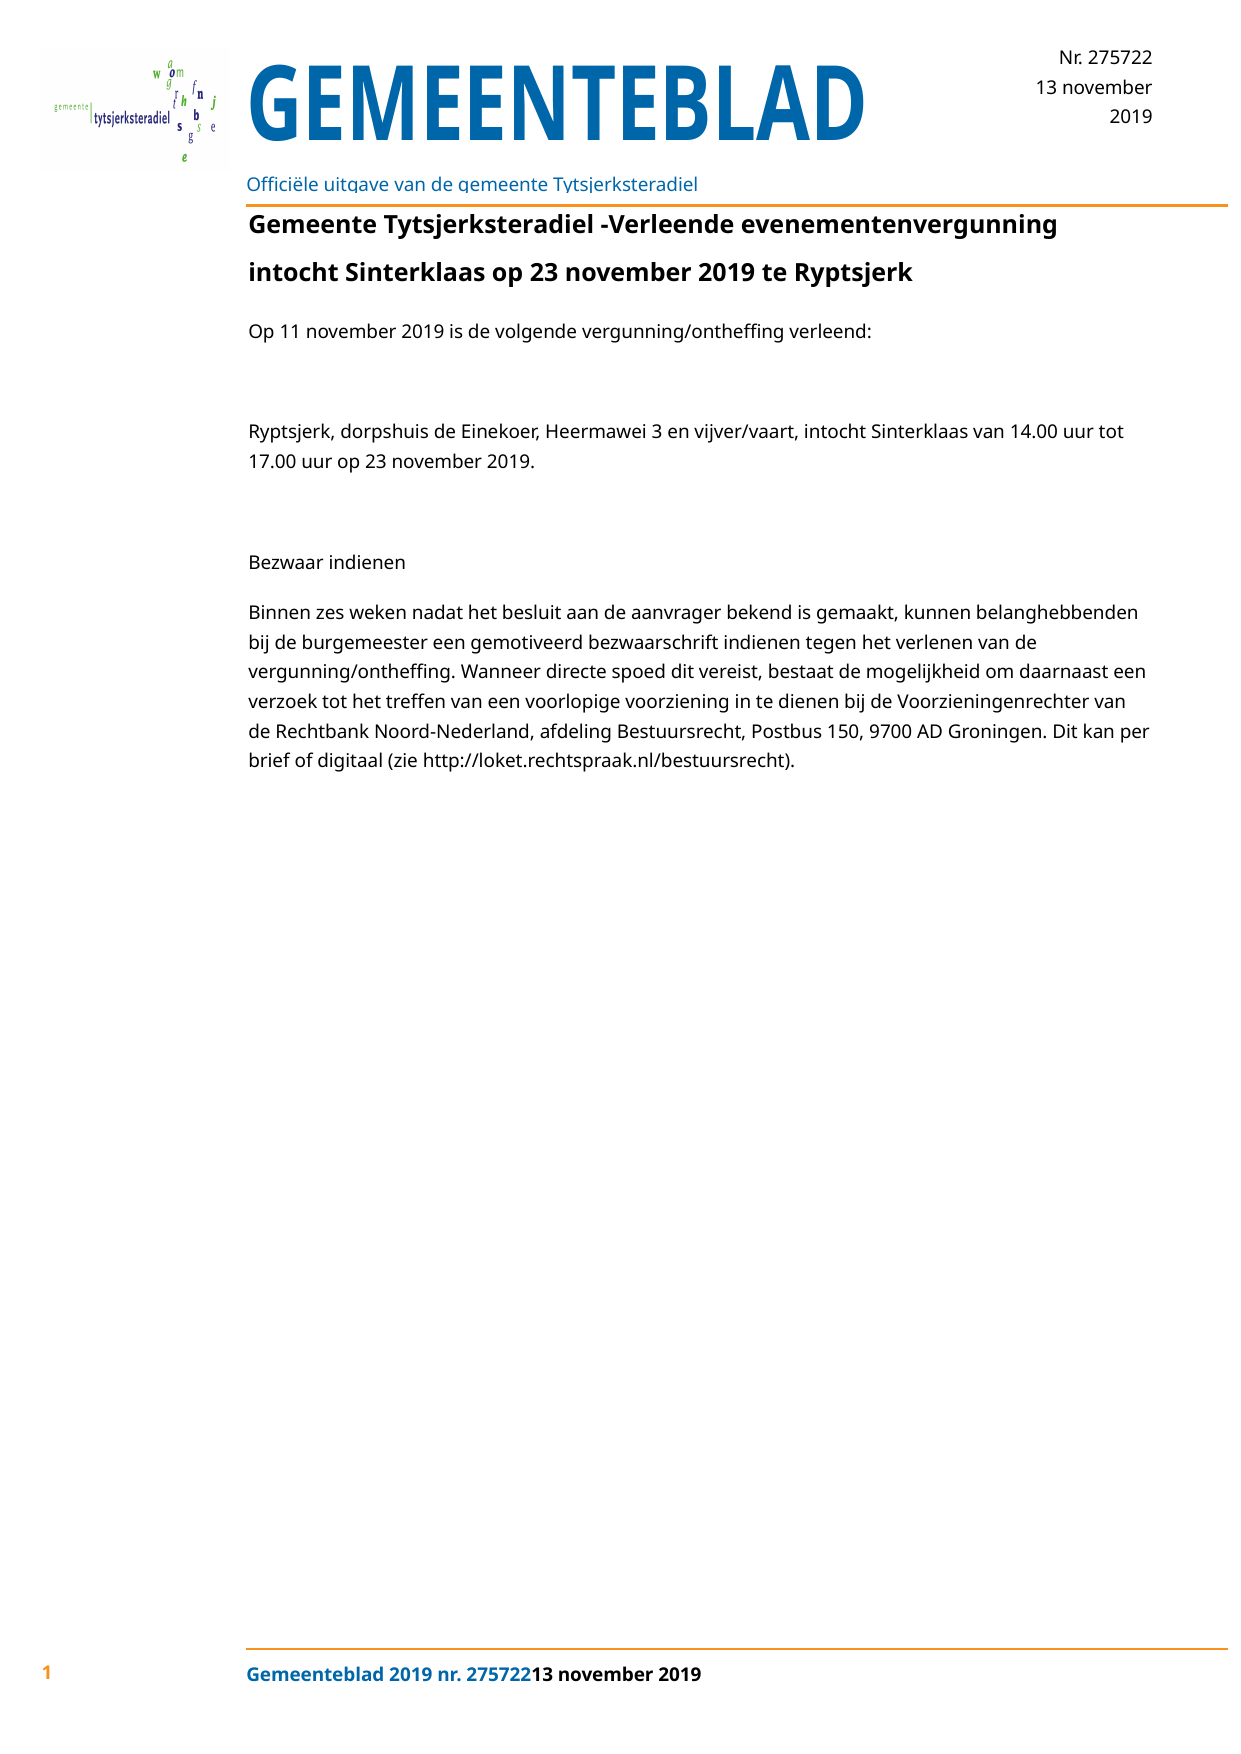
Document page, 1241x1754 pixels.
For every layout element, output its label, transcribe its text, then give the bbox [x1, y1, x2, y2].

text Binnen zes weken nadat het besluit aan de aanvrager bekend is gemaakt, kunnen belanghebbenden bij de burgemeester een gemotiveerd bezwaarschrift indienen tegen het verlenen van de vergunning/ontheffing. Wanneer directe spoed dit vereist, bestaat de mogelijkheid om daarnaast een verzoek tot het treffen van een voorlopige voorziening in te dienen bij de Voorzieningenrechter van de Rechtbank Noord-Nederland, afdeling Bestuursrecht, Postbus 150, 9700 AD Groningen. Dit kan per brief of digitaal (zie http://loket.rechtspraak.nl/bestuursrecht). [248, 599, 1152, 773]
text Gemeente Tytsjerksteradiel -Verleende evenementenvergunning intocht Sinterklaas op 23 november 2019 te Ryptsjerk [248, 207, 1152, 288]
text Ryptsjerk, dorpshuis de Einekoer, Heermawei 3 en vijver/vaart, intocht Sinterklaas van 14.00 uur tot 17.00 uur op 23 november 2019. [248, 419, 1152, 474]
text Op 11 november 2019 is de volgende vergunning/ontheffing verleend: [248, 318, 1152, 344]
text Bezwaar indienen [248, 549, 1152, 575]
picture [41, 47, 231, 172]
